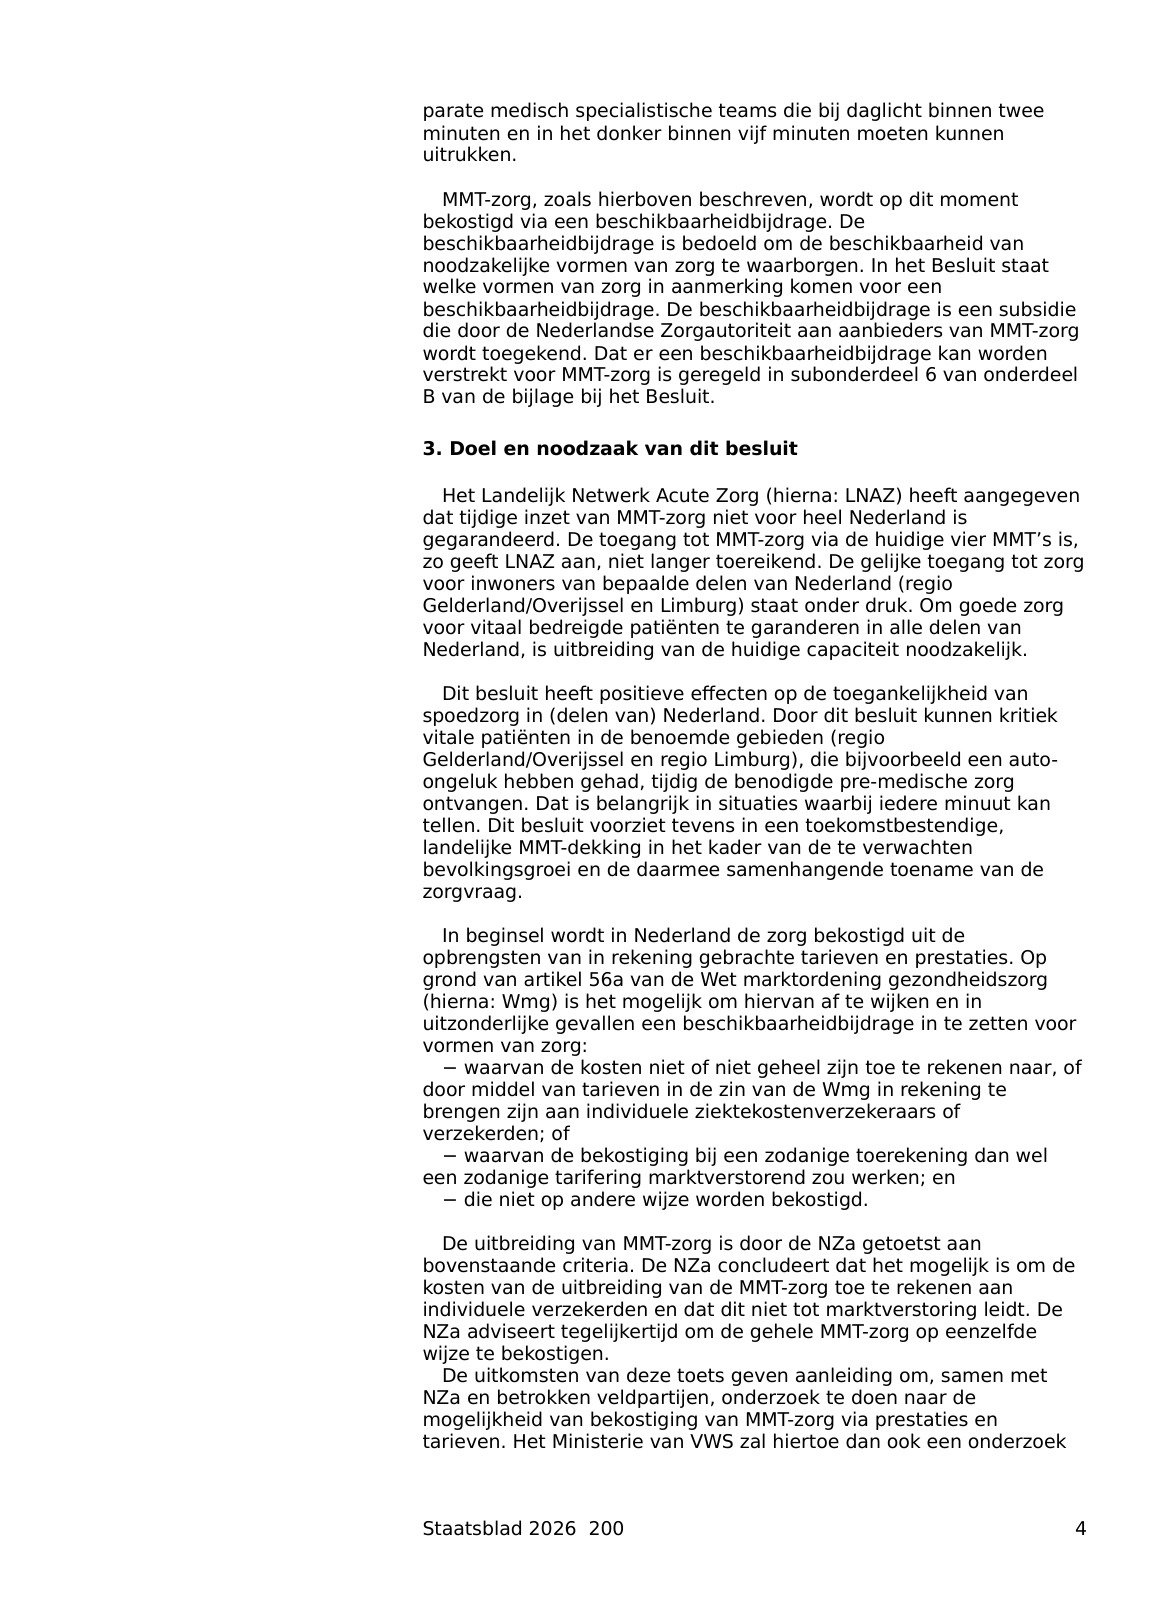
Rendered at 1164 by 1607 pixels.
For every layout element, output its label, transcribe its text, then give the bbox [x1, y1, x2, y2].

subtitle 3. Doel en noodzaak van dit besluit [422, 438, 1087, 460]
text Dit besluit heeft positieve effecten op de toegankelijkheid van spoedzorg in (delen van) Nederland. Door dit besluit kunnen kritiek vitale patiënten in de benoemde gebieden (regio Gelderland/Overijssel en regio Limburg), die bijvoorbeeld een auto-ongeluk hebben gehad, tijdig de benodigde pre-medische zorg ontvangen. Dat is belangrijk in situaties waarbij iedere minuut kan tellen. Dit besluit voorziet tevens in een toekomstbestendige, landelijke MMT-dekking in het kader van de te verwachten bevolkingsgroei en de daarmee samenhangende toename van de zorgvraag. [422, 683, 1087, 903]
text De uitbreiding van MMT-zorg is door de NZa getoetst aan bovenstaande criteria. De NZa concludeert dat het mogelijk is om de kosten van de uitbreiding van de MMT-zorg toe te rekenen aan individuele verzekerden en dat dit niet tot marktverstoring leidt. De NZa adviseert tegelijkertijd om de gehele MMT-zorg op eenzelfde wijze te bekostigen. [422, 1233, 1087, 1365]
text − die niet op andere wijze worden bekostigd. [422, 1189, 1087, 1211]
text In beginsel wordt in Nederland de zorg bekostigd uit de opbrengsten van in rekening gebrachte tarieven en prestaties. Op grond van artikel 56a van de Wet marktordening gezondheidszorg (hierna: Wmg) is het mogelijk om hiervan af te wijken en in uitzonderlijke gevallen een beschikbaarheidbijdrage in te zetten voor vormen van zorg: [422, 925, 1087, 1057]
text Het Landelijk Netwerk Acute Zorg (hierna: LNAZ) heeft aangegeven dat tijdige inzet van MMT-zorg niet voor heel Nederland is gegarandeerd. De toegang tot MMT-zorg via de huidige vier MMT’s is, zo geeft LNAZ aan, niet langer toereikend. De gelijke toegang tot zorg voor inwoners van bepaalde delen van Nederland (regio Gelderland/Overijssel en Limburg) staat onder druk. Om goede zorg voor vitaal bedreigde patiënten te garanderen in alle delen van Nederland, is uitbreiding van de huidige capaciteit noodzakelijk. [422, 485, 1087, 661]
text De uitkomsten van deze toets geven aanleiding om, samen met NZa en betrokken veldpartijen, onderzoek te doen naar de mogelijkheid van bekostiging van MMT-zorg via prestaties en tarieven. Het Ministerie van VWS zal hiertoe dan ook een onderzoek [422, 1365, 1087, 1453]
text MMT-zorg, zoals hierboven beschreven, wordt op dit moment bekostigd via een beschikbaarheidbijdrage. De beschikbaarheidbijdrage is bedoeld om de beschikbaarheid van noodzakelijke vormen van zorg te waarborgen. In het Besluit staat welke vormen van zorg in aanmerking komen voor een beschikbaarheidbijdrage. De beschikbaarheidbijdrage is een subsidie die door de Nederlandse Zorgautoriteit aan aanbieders van MMT-zorg wordt toegekend. Dat er een beschikbaarheidbijdrage kan worden verstrekt voor MMT-zorg is geregeld in subonderdeel 6 van onderdeel B van de bijlage bij het Besluit. [422, 188, 1087, 408]
text − waarvan de bekostiging bij een zodanige toerekening dan wel een zodanige tarifering marktverstorend zou werken; en [422, 1145, 1087, 1189]
text − waarvan de kosten niet of niet geheel zijn toe te rekenen naar, of door middel van tarieven in de zin van de Wmg in rekening te brengen zijn aan individuele ziektekostenverzekeraars of verzekerden; of [422, 1057, 1087, 1145]
text parate medisch specialistische teams die bij daglicht binnen twee minuten en in het donker binnen vijf minuten moeten kunnen uitrukken. [422, 100, 1087, 166]
